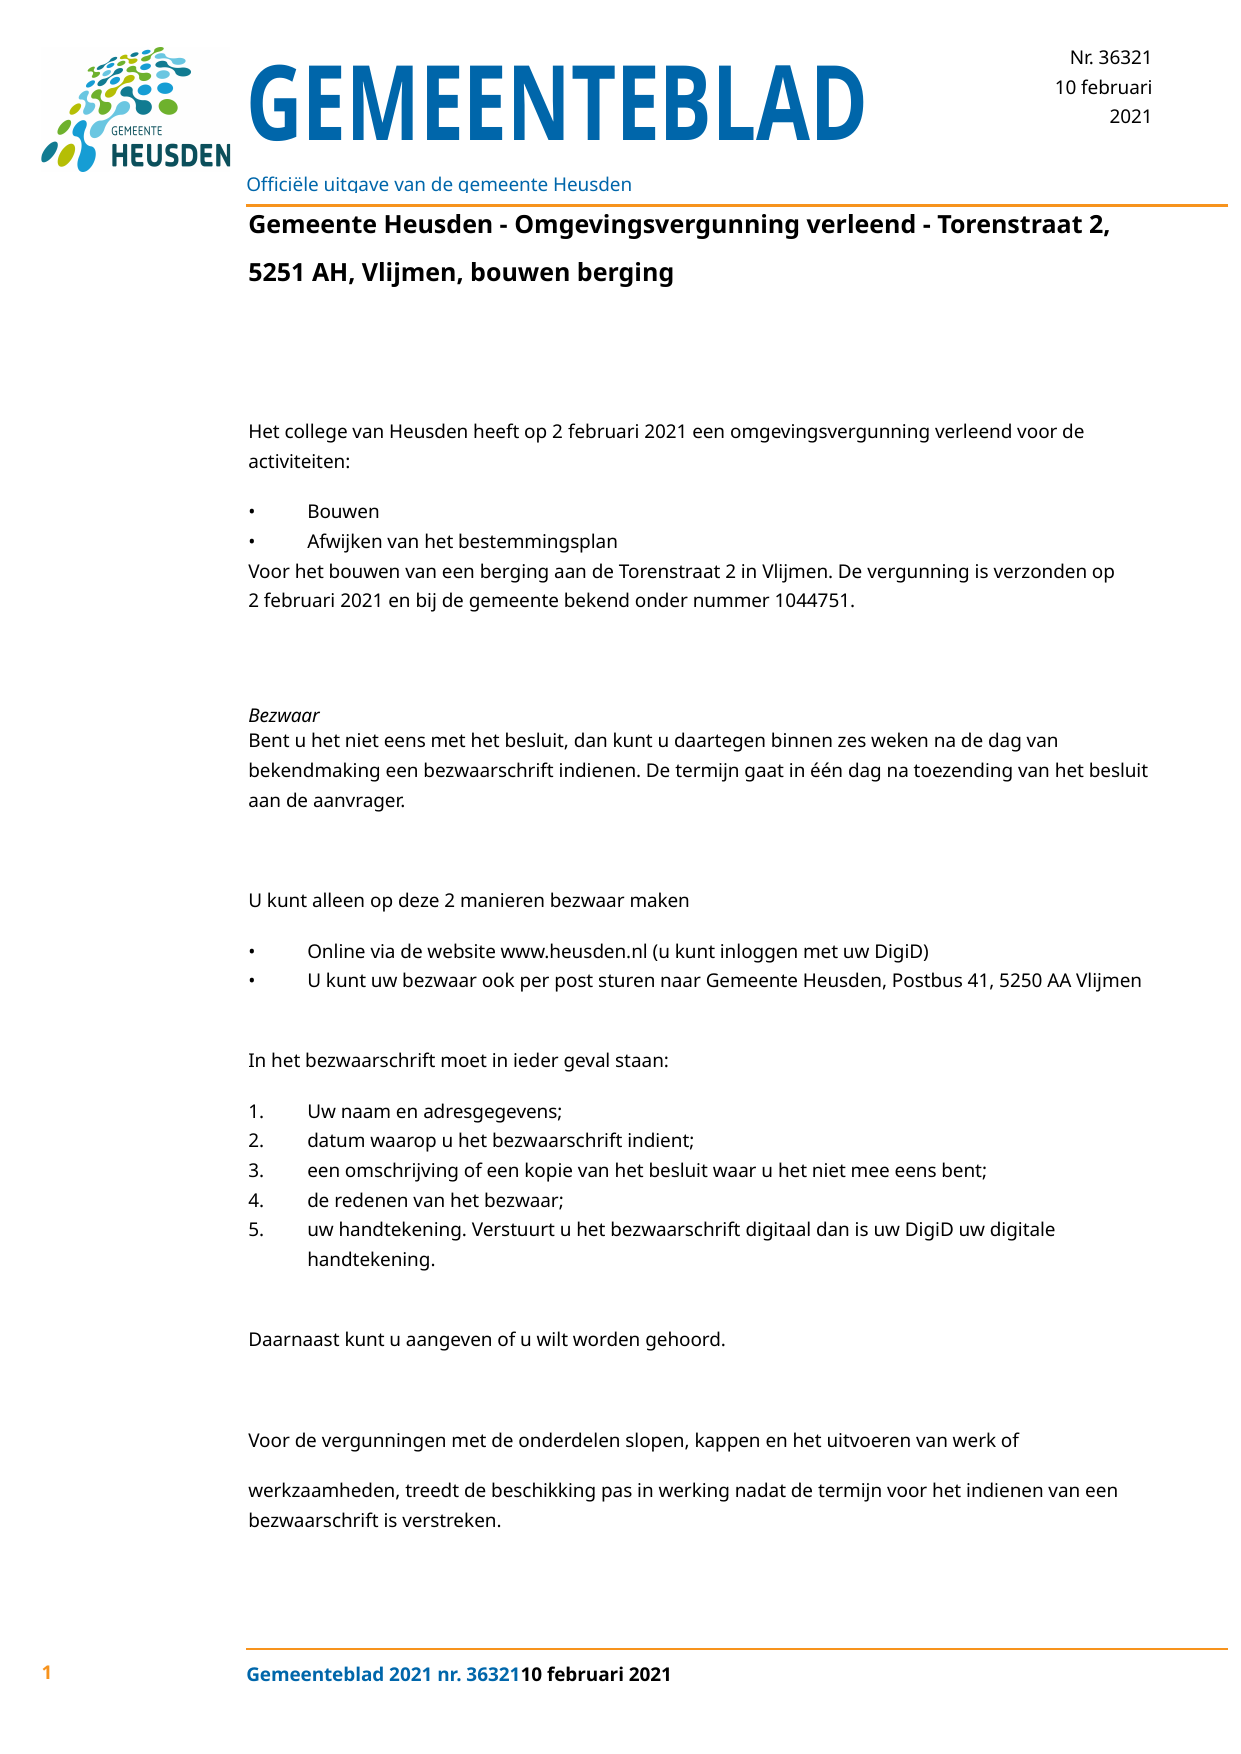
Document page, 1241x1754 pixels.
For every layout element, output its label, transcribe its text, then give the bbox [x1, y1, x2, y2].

text Voor het bouwen van een berging aan de Torenstraat 2 in Vlijmen. De vergunning is verzonden op 2 februari 2021 en bij de gemeente bekend onder nummer 1044751. [248, 558, 1152, 613]
text Bezwaar [248, 702, 1152, 728]
list een omschrijving of een kopie van het besluit waar u het niet mee eens bent; [248, 1157, 1152, 1183]
text Voor de vergunningen met de onderdelen slopen, kappen en het uitvoeren van werk of [248, 1427, 1152, 1452]
list U kunt uw bezwaar ook per post sturen naar Gemeente Heusden, Postbus 41, 5250 AA Vlijmen [248, 968, 1152, 993]
text Daarnaast kunt u aangeven of u wilt worden gehoord. [248, 1326, 1152, 1352]
list Online via de website www.heusden.nl (u kunt inloggen met uw DigiD) [248, 938, 1152, 964]
text Gemeente Heusden - Omgevingsvergunning verleend - Torenstraat 2, 5251 AH, Vlijmen, bouwen berging [248, 207, 1152, 288]
text werkzaamheden, treedt de beschikking pas in werking nadat de termijn voor het indienen van een bezwaarschrift is verstreken. [248, 1477, 1152, 1532]
text In het bezwaarschrift moet in ieder geval staan: [248, 1048, 1152, 1073]
list uw handtekening. Verstuurt u het bezwaarschrift digitaal dan is uw DigiD uw digitale handtekening. [248, 1216, 1152, 1272]
picture [41, 47, 231, 172]
list datum waarop u het bezwaarschrift indient; [248, 1128, 1152, 1153]
list de redenen van het bezwaar; [248, 1187, 1152, 1212]
text U kunt alleen op deze 2 manieren bezwaar maken [248, 888, 1152, 913]
list Uw naam en adresgegevens; [248, 1098, 1152, 1124]
list Bouwen [248, 499, 1152, 524]
text Bent u het niet eens met het besluit, dan kunt u daartegen binnen zes weken na de dag van bekendmaking een bezwaarschrift indienen. De termijn gaat in één dag na toezending van het besluit aan de aanvrager. [248, 728, 1152, 812]
list Afwijken van het bestemmingsplan [248, 528, 1152, 554]
text Het college van Heusden heeft op 2 februari 2021 een omgevingsvergunning verleend voor de activiteiten: [248, 419, 1152, 474]
